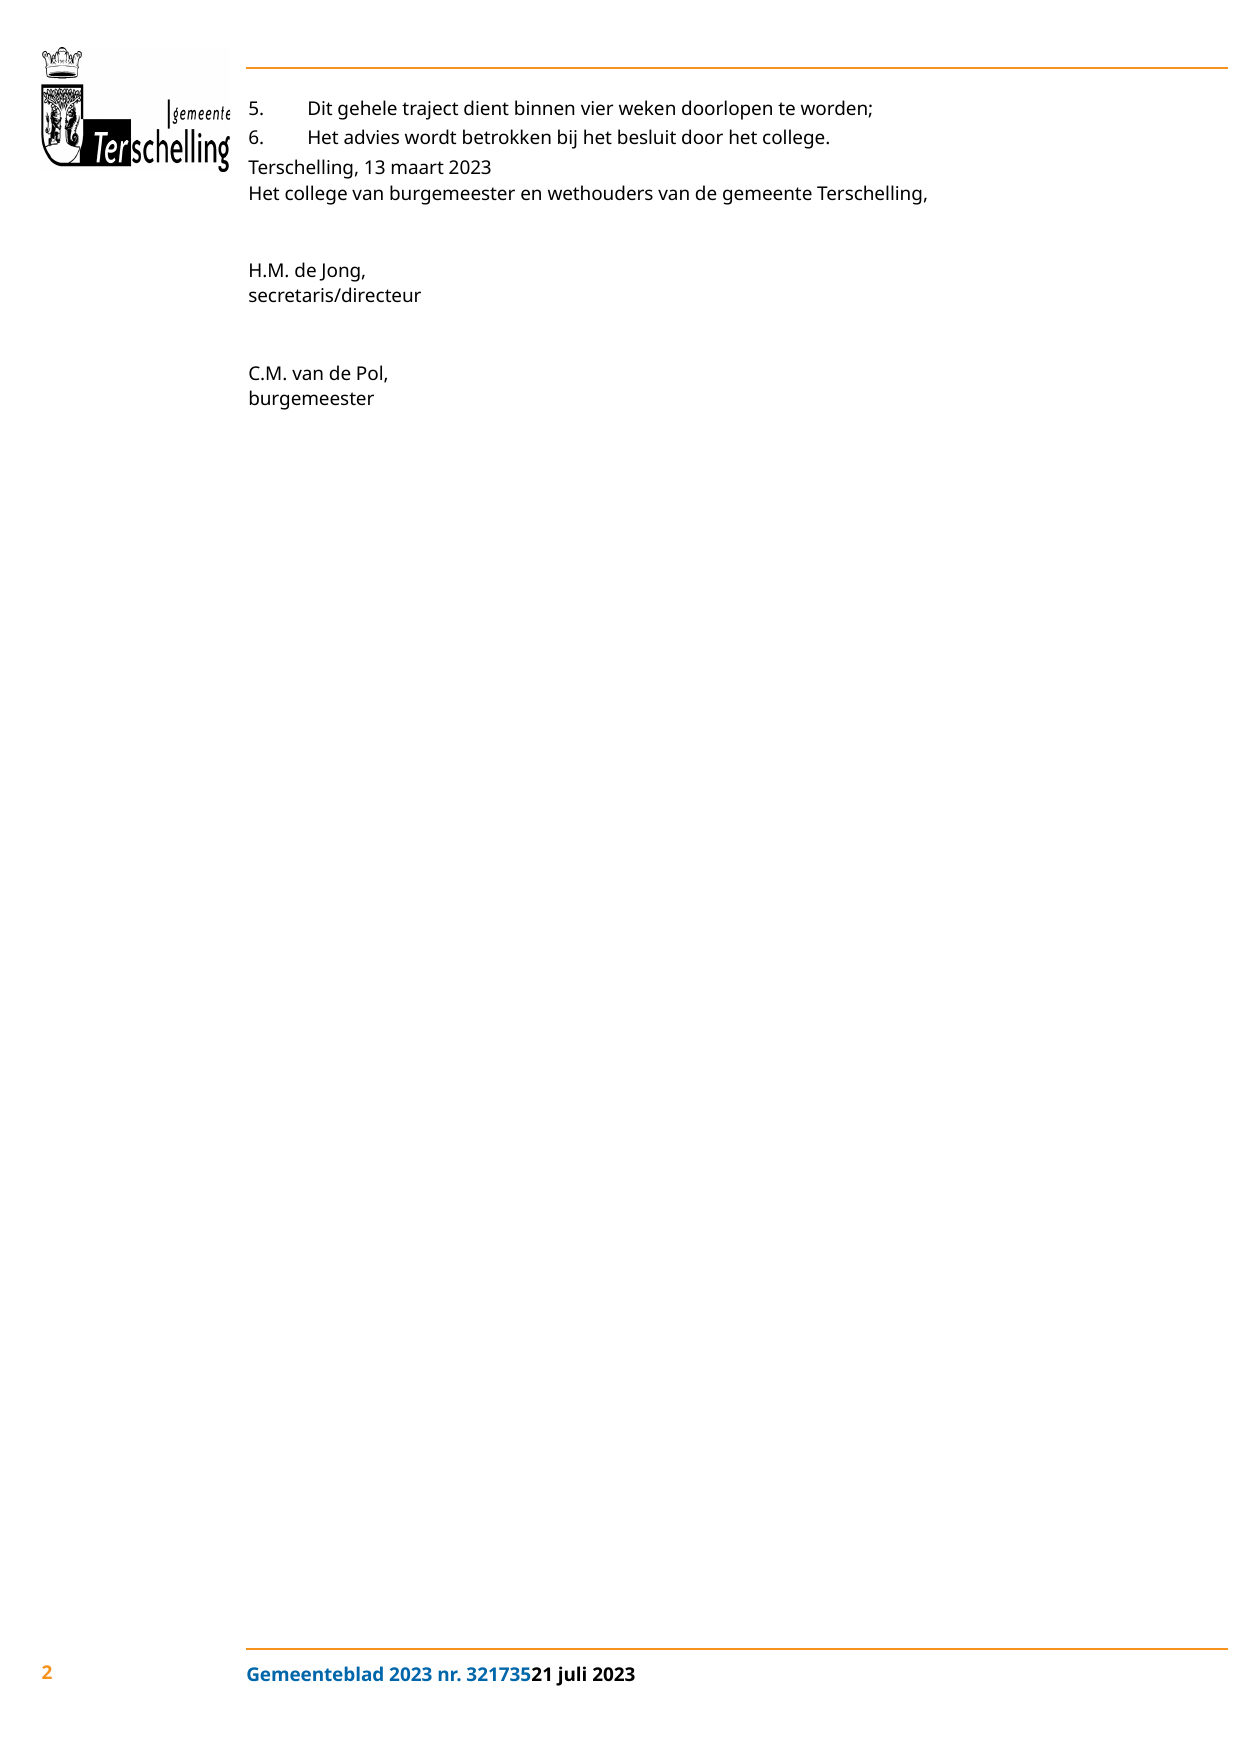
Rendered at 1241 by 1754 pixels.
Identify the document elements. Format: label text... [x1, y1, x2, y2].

text Het college van burgemeester en wethouders van de gemeente Terschelling, [248, 180, 1152, 205]
picture [41, 47, 231, 172]
text secretaris/directeur [248, 283, 1152, 308]
list Het advies wordt betrokken bij het besluit door het college. [248, 124, 1152, 150]
text Terschelling, 13 maart 2023 [248, 154, 1152, 180]
text burgemeester [248, 386, 1152, 411]
list Dit gehele traject dient binnen vier weken doorlopen te worden; [248, 95, 1152, 121]
text H.M. de Jong, [248, 257, 1152, 283]
text C.M. van de Pol, [248, 360, 1152, 386]
